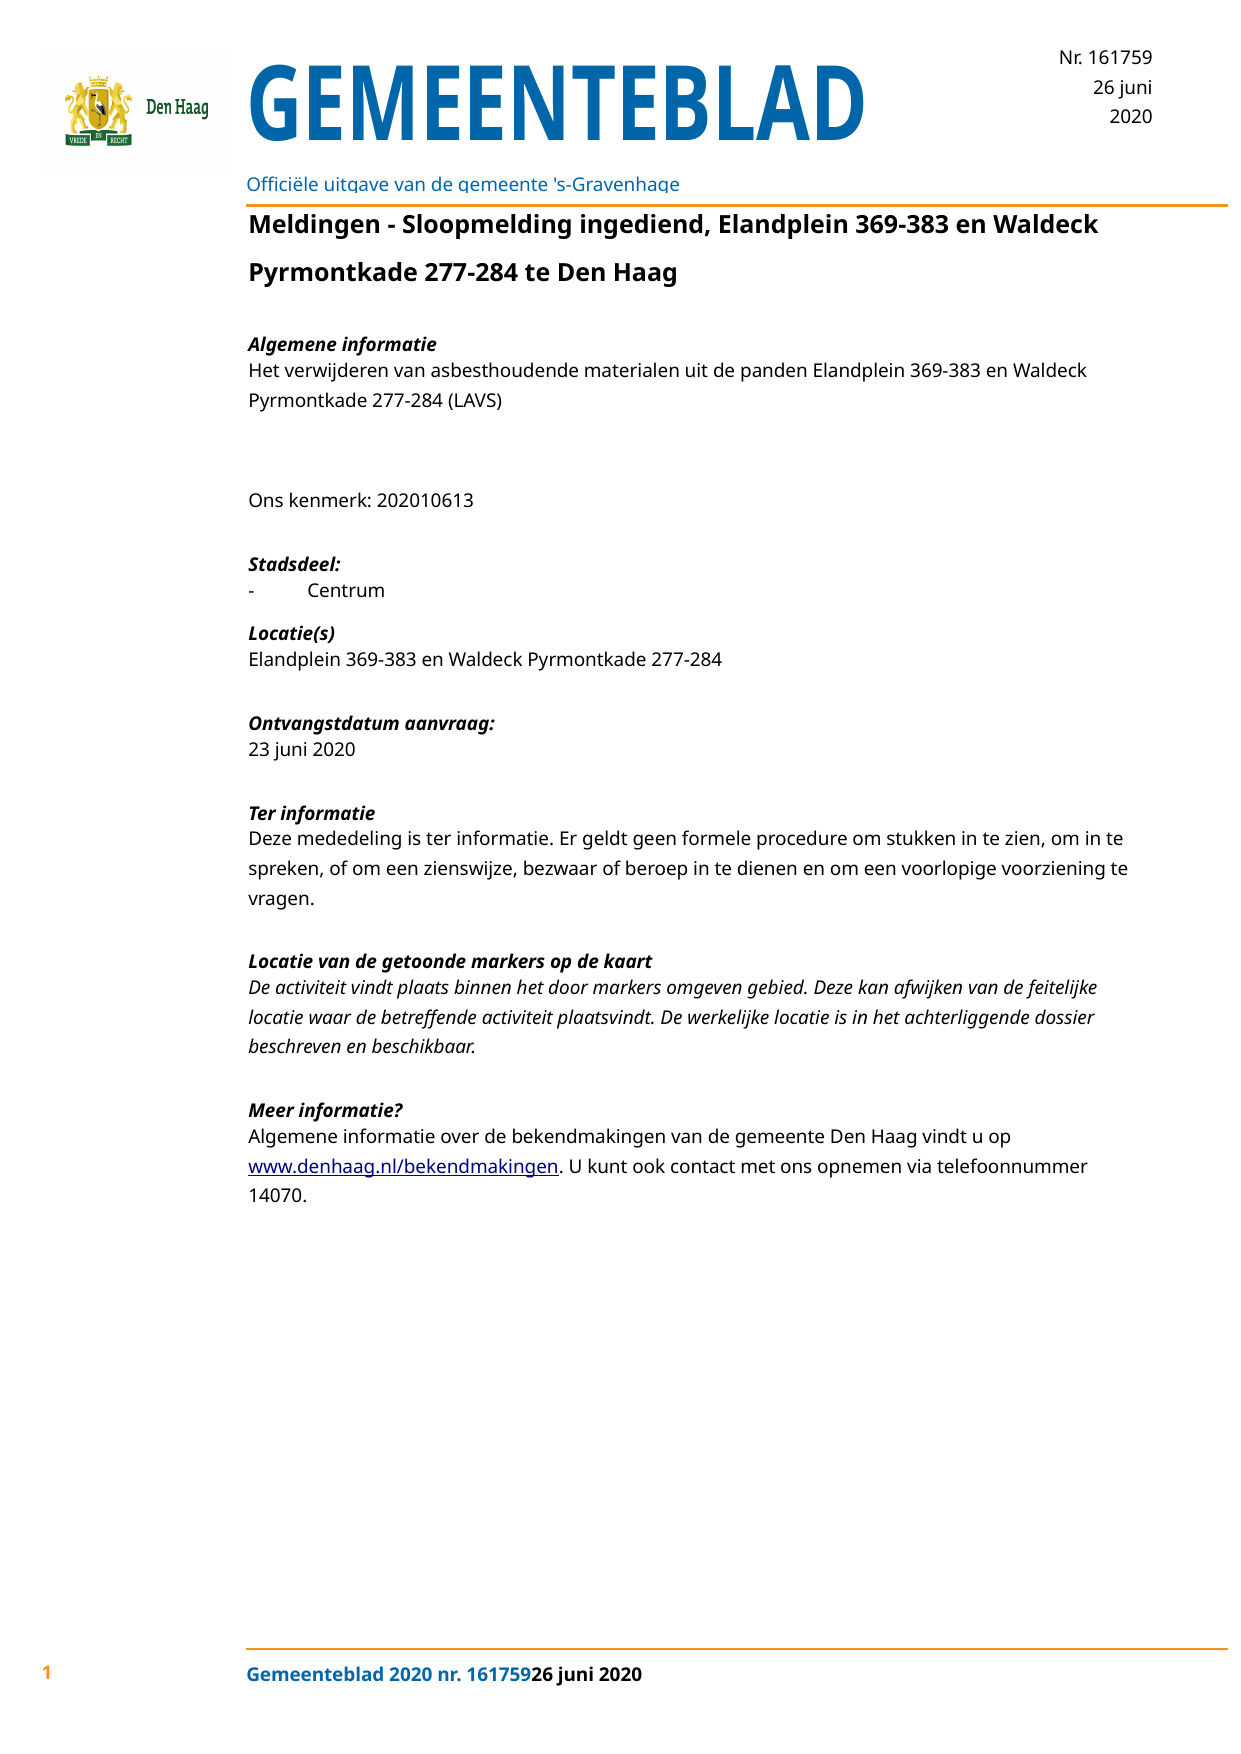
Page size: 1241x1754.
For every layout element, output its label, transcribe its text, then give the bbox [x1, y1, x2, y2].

text De activiteit vindt plaats binnen het door markers omgeven gebied. Deze kan afwijken van de feitelijke locatie waar de betreffende activiteit plaatsvindt. De werkelijke locatie is in het achterliggende dossier beschreven en beschikbaar. [248, 974, 1152, 1059]
text 23 juni 2020 [248, 736, 1152, 762]
text Algemene informatie over de bekendmakingen van de gemeente Den Haag vindt u op www.denhaag.nl/bekendmakingen. U kunt ook contact met ons opnemen via telefoonnummer 14070. [248, 1123, 1152, 1208]
text Stadsdeel: [248, 552, 1152, 577]
text Algemene informatie [248, 331, 1152, 357]
text Ons kenmerk: 202010613 [248, 488, 1152, 513]
text Locatie(s) [248, 620, 1152, 646]
text Meldingen - Sloopmelding ingediend, Elandplein 369-383 en Waldeck Pyrmontkade 277-284 te Den Haag [248, 207, 1152, 288]
text Meer informatie? [248, 1097, 1152, 1123]
text Locatie van de getoonde markers op de kaart [248, 949, 1152, 974]
picture [41, 47, 231, 172]
text Ter informatie [248, 800, 1152, 826]
text Deze mededeling is ter informatie. Er geldt geen formele procedure om stukken in te zien, om in te spreken, of om een zienswijze, bezwaar of beroep in te dienen en om een voorlopige voorziening te vragen. [248, 826, 1152, 910]
list Centrum [248, 577, 1152, 603]
text Het verwijderen van asbesthoudende materialen uit de panden Elandplein 369-383 en Waldeck Pyrmontkade 277-284 (LAVS) [248, 357, 1152, 412]
text Ontvangstdatum aanvraag: [248, 710, 1152, 736]
text Elandplein 369-383 en Waldeck Pyrmontkade 277-284 [248, 646, 1152, 672]
